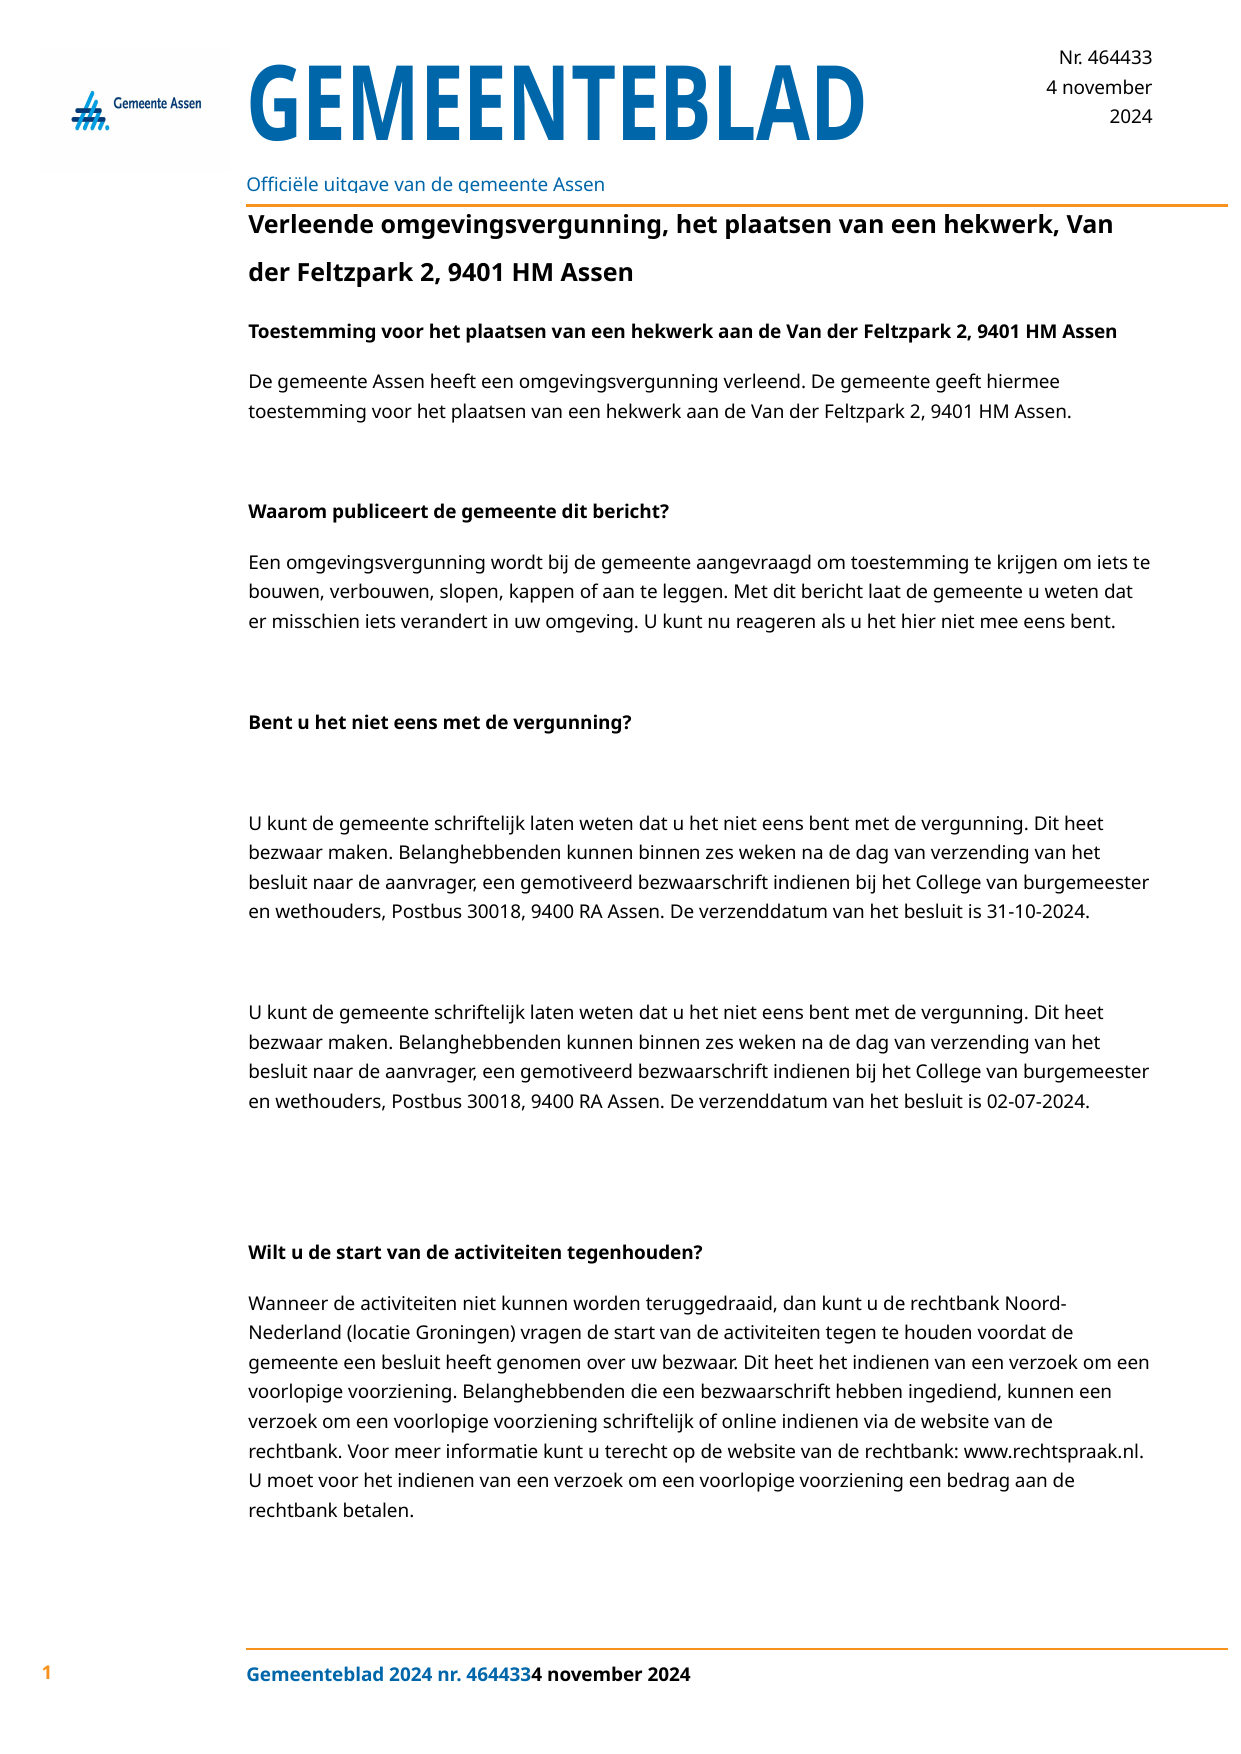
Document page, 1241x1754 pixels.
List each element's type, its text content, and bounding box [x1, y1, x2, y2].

text U kunt de gemeente schriftelijk laten weten dat u het niet eens bent met de vergunning. Dit heet bezwaar maken. Belanghebbenden kunnen binnen zes weken na de dag van verzending van het besluit naar de aanvrager, een gemotiveerd bezwaarschrift indienen bij het College van burgemeester en wethouders, Postbus 30018, 9400 RA Assen. De verzenddatum van het besluit is 31-10-2024. [248, 810, 1152, 924]
text U kunt de gemeente schriftelijk laten weten dat u het niet eens bent met de vergunning. Dit heet bezwaar maken. Belanghebbenden kunnen binnen zes weken na de dag van verzending van het besluit naar de aanvrager, een gemotiveerd bezwaarschrift indienen bij het College van burgemeester en wethouders, Postbus 30018, 9400 RA Assen. De verzenddatum van het besluit is 02-07-2024. [248, 999, 1152, 1114]
picture [41, 47, 231, 172]
text Verleende omgevingsvergunning, het plaatsen van een hekwerk, Van der Feltzpark 2, 9401 HM Assen [248, 207, 1152, 288]
text Waarom publiceert de gemeente dit bericht? [248, 499, 1152, 524]
text Een omgevingsvergunning wordt bij de gemeente aangevraagd om toestemming te krijgen om iets te bouwen, verbouwen, slopen, kappen of aan te leggen. Met dit bericht laat de gemeente u weten dat er misschien iets verandert in uw omgeving. U kunt nu reageren als u het hier niet mee eens bent. [248, 549, 1152, 634]
text Wanneer de activiteiten niet kunnen worden teruggedraaid, dan kunt u de rechtbank Noord-Nederland (locatie Groningen) vragen de start van de activiteiten tegen te houden voordat de gemeente een besluit heeft genomen over uw bezwaar. Dit heet het indienen van een verzoek om een voorlopige voorziening. Belanghebbenden die een bezwaarschrift hebben ingediend, kunnen een verzoek om een voorlopige voorziening schriftelijk of online indienen via de website van de rechtbank. Voor meer informatie kunt u terecht op de website van de rechtbank: www.rechtspraak.nl. U moet voor het indienen van een verzoek om een voorlopige voorziening een bedrag aan de rechtbank betalen. [248, 1290, 1152, 1523]
text Wilt u de start van de activiteiten tegenhouden? [248, 1239, 1152, 1265]
text Bent u het niet eens met de vergunning? [248, 709, 1152, 735]
text Toestemming voor het plaatsen van een hekwerk aan de Van der Feltzpark 2, 9401 HM Assen [248, 318, 1152, 344]
text De gemeente Assen heeft een omgevingsvergunning verleend. De gemeente geeft hiermee toestemming voor het plaatsen van een hekwerk aan de Van der Feltzpark 2, 9401 HM Assen. [248, 368, 1152, 424]
